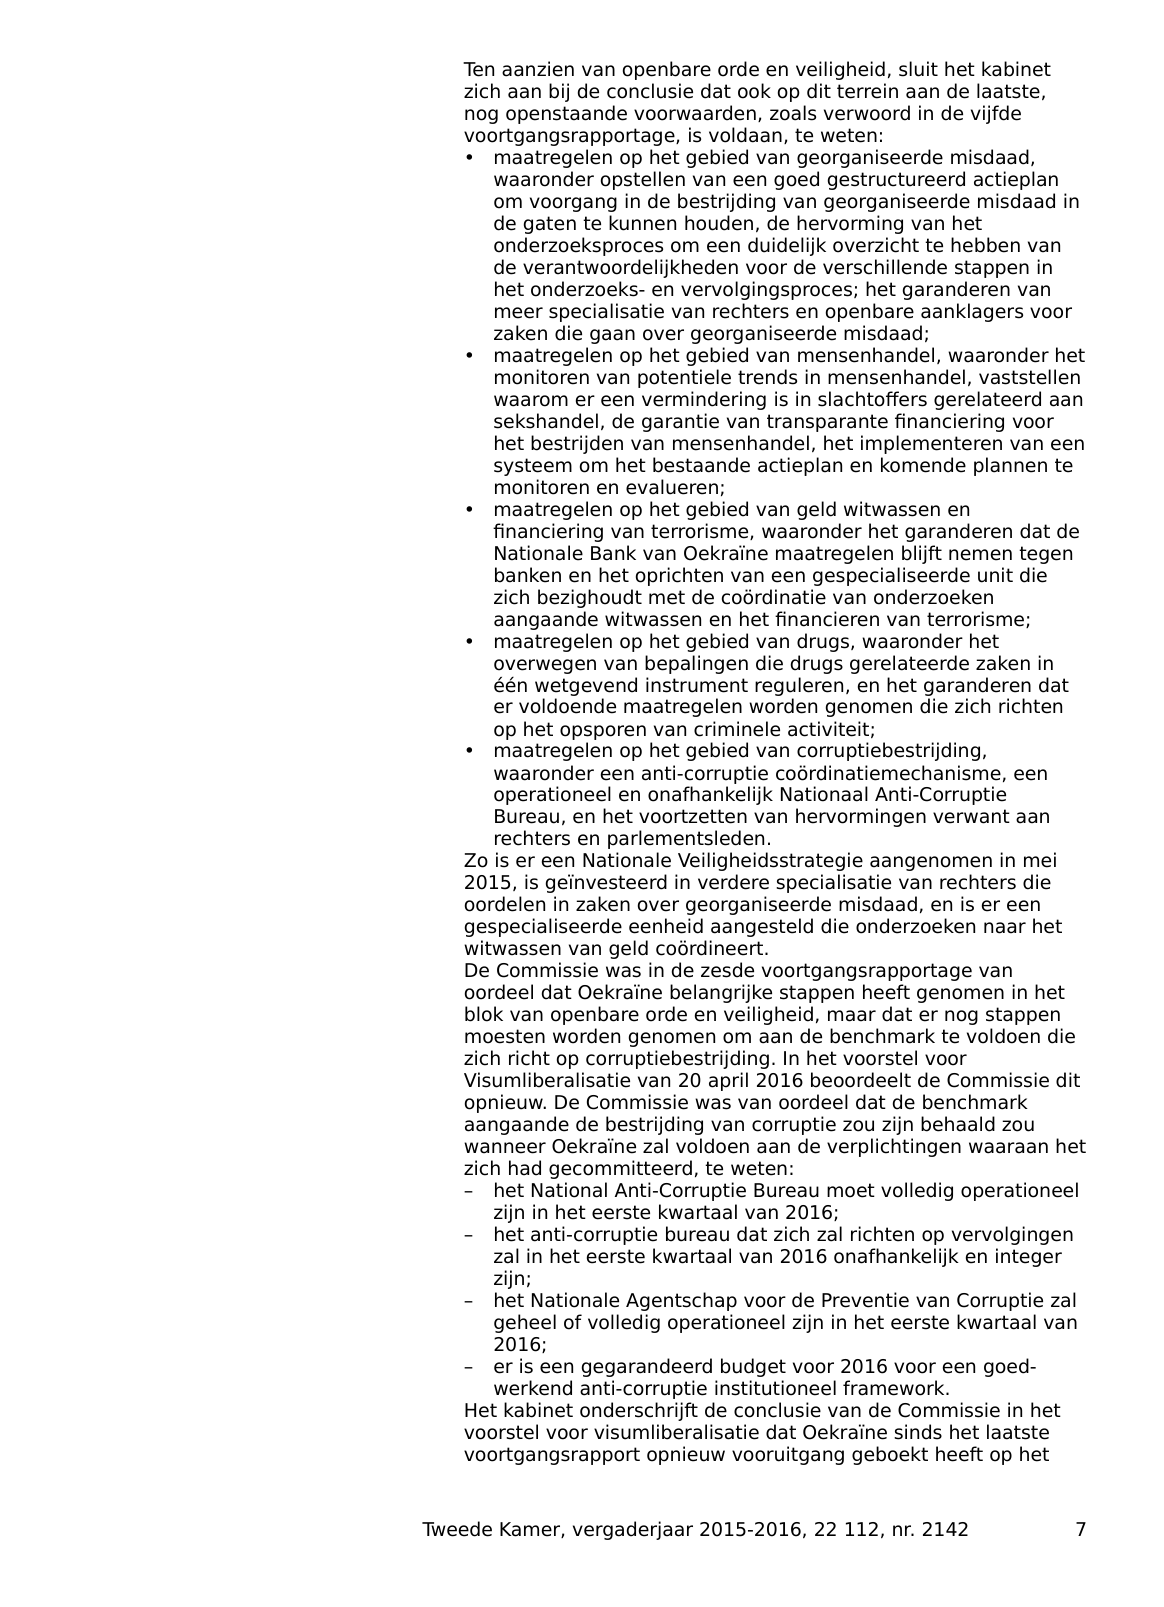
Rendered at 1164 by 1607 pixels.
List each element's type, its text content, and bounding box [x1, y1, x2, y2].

text • maatregelen op het gebied van drugs, waaronder het overwegen van bepalingen die drugs gerelateerde zaken in één wetgevend instrument reguleren, en het garanderen dat er voldoende maatregelen worden genomen die zich richten op het opsporen van criminele activiteit; [464, 631, 1087, 740]
text Het kabinet onderschrijft de conclusie van de Commissie in het voorstel voor visumliberalisatie dat Oekraïne sinds het laatste voortgangsrapport opnieuw vooruitgang geboekt heeft op het [464, 1400, 1087, 1466]
text • maatregelen op het gebied van geld witwassen en financiering van terrorisme, waaronder het garanderen dat de Nationale Bank van Oekraïne maatregelen blijft nemen tegen banken en het oprichten van een gespecialiseerde unit die zich bezighoudt met de coördinatie van onderzoeken aangaande witwassen en het financieren van terrorisme; [464, 499, 1087, 631]
text • maatregelen op het gebied van georganiseerde misdaad, waaronder opstellen van een goed gestructureerd actieplan om voorgang in de bestrijding van georganiseerde misdaad in de gaten te kunnen houden, de hervorming van het onderzoeksproces om een duidelijk overzicht te hebben van de verantwoordelijkheden voor de verschillende stappen in het onderzoeks- en vervolgingsproces; het garanderen van meer specialisatie van rechters en openbare aanklagers voor zaken die gaan over georganiseerde misdaad; [464, 147, 1087, 345]
text – het Nationale Agentschap voor de Preventie van Corruptie zal geheel of volledig operationeel zijn in het eerste kwartaal van 2016; [464, 1290, 1087, 1356]
text • maatregelen op het gebied van mensenhandel, waaronder het monitoren van potentiele trends in mensenhandel, vaststellen waarom er een vermindering is in slachtoffers gerelateerd aan sekshandel, de garantie van transparante financiering voor het bestrijden van mensenhandel, het implementeren van een systeem om het bestaande actieplan en komende plannen te monitoren en evalueren; [464, 345, 1087, 499]
text Ten aanzien van openbare orde en veiligheid, sluit het kabinet zich aan bij de conclusie dat ook op dit terrein aan de laatste, nog openstaande voorwaarden, zoals verwoord in de vijfde voortgangsrapportage, is voldaan, te weten: [464, 59, 1087, 147]
text De Commissie was in de zesde voortgangsrapportage van oordeel dat Oekraïne belangrijke stappen heeft genomen in het blok van openbare orde en veiligheid, maar dat er nog stappen moesten worden genomen om aan de benchmark te voldoen die zich richt op corruptiebestrijding. In het voorstel voor Visumliberalisatie van 20 april 2016 beoordeelt de Commissie dit opnieuw. De Commissie was van oordeel dat de benchmark aangaande de bestrijding van corruptie zou zijn behaald zou wanneer Oekraïne zal voldoen aan de verplichtingen waaraan het zich had gecommitteerd, te weten: [464, 960, 1087, 1180]
text – er is een gegarandeerd budget voor 2016 voor een goed-werkend anti-corruptie institutioneel framework. [464, 1356, 1087, 1400]
text Zo is er een Nationale Veiligheidsstrategie aangenomen in mei 2015, is geïnvesteerd in verdere specialisatie van rechters die oordelen in zaken over georganiseerde misdaad, en is er een gespecialiseerde eenheid aangesteld die onderzoeken naar het witwassen van geld coördineert. [464, 850, 1087, 960]
text • maatregelen op het gebied van corruptiebestrijding, waaronder een anti-corruptie coördinatiemechanisme, een operationeel en onafhankelijk Nationaal Anti-Corruptie Bureau, en het voortzetten van hervormingen verwant aan rechters en parlementsleden. [464, 740, 1087, 850]
text – het anti-corruptie bureau dat zich zal richten op vervolgingen zal in het eerste kwartaal van 2016 onafhankelijk en integer zijn; [464, 1224, 1087, 1290]
text – het National Anti-Corruptie Bureau moet volledig operationeel zijn in het eerste kwartaal van 2016; [464, 1180, 1087, 1224]
